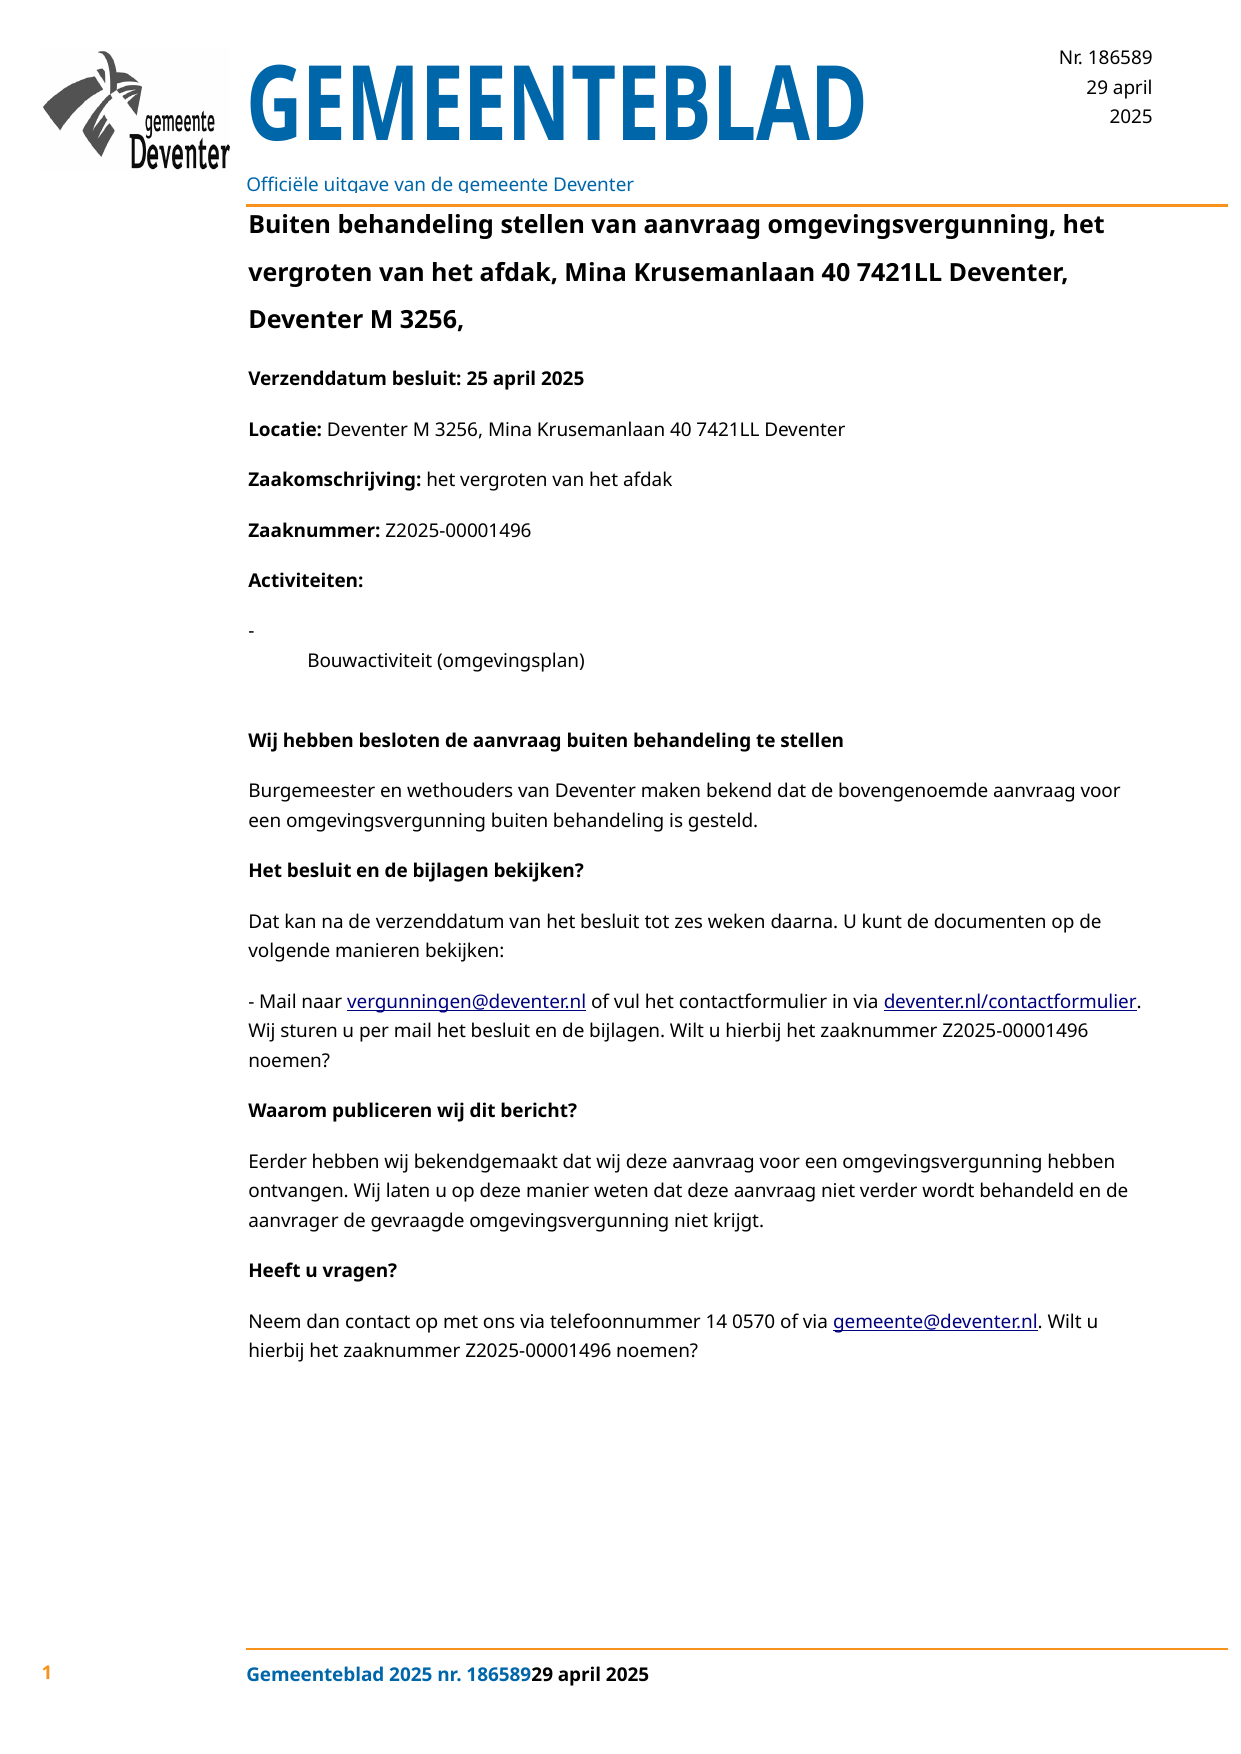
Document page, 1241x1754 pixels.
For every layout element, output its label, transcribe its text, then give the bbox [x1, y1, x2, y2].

text Zaaknummer: Z2025-00001496 [248, 517, 1152, 542]
text - Mail naar vergunningen@deventer.nl of vul het contactformulier in via deventer.nl/contactformulier. Wij sturen u per mail het besluit en de bijlagen. Wilt u hierbij het zaaknummer Z2025-00001496 noemen? [248, 988, 1152, 1073]
text Waarom publiceren wij dit bericht? [248, 1098, 1152, 1123]
picture [41, 47, 231, 172]
text Eerder hebben wij bekendgemaakt dat wij deze aanvraag voor een omgevingsvergunning hebben ontvangen. Wij laten u op deze manier weten dat deze aanvraag niet verder wordt behandeld en de aanvrager de gevraagde omgevingsvergunning niet krijgt. [248, 1148, 1152, 1233]
text Wij hebben besloten de aanvraag buiten behandeling te stellen [248, 727, 1152, 753]
text Neem dan contact op met ons via telefoonnummer 14 0570 of via gemeente@deventer.nl. Wilt u hierbij het zaaknummer Z2025-00001496 noemen? [248, 1308, 1152, 1363]
text Heeft u vragen? [248, 1258, 1152, 1283]
text Verzenddatum besluit: 25 april 2025 [248, 366, 1152, 391]
text Zaakomschrijving: het vergroten van het afdak [248, 466, 1152, 492]
text Activiteiten: [248, 567, 1152, 593]
text Het besluit en de bijlagen bekijken? [248, 858, 1152, 883]
list Bouwactiviteit (omgevingsplan) [248, 647, 1152, 673]
text Dat kan na de verzenddatum van het besluit tot zes weken daarna. U kunt de documenten op de volgende manieren bekijken: [248, 908, 1152, 963]
text Buiten behandeling stellen van aanvraag omgevingsvergunning, het vergroten van het afdak, Mina Krusemanlaan 40 7421LL Deventer, Deventer M 3256, [248, 207, 1152, 336]
text Burgemeester en wethouders van Deventer maken bekend dat de bovengenoemde aanvraag voor een omgevingsvergunning buiten behandeling is gesteld. [248, 778, 1152, 833]
text Locatie: Deventer M 3256, Mina Krusemanlaan 40 7421LL Deventer [248, 416, 1152, 442]
